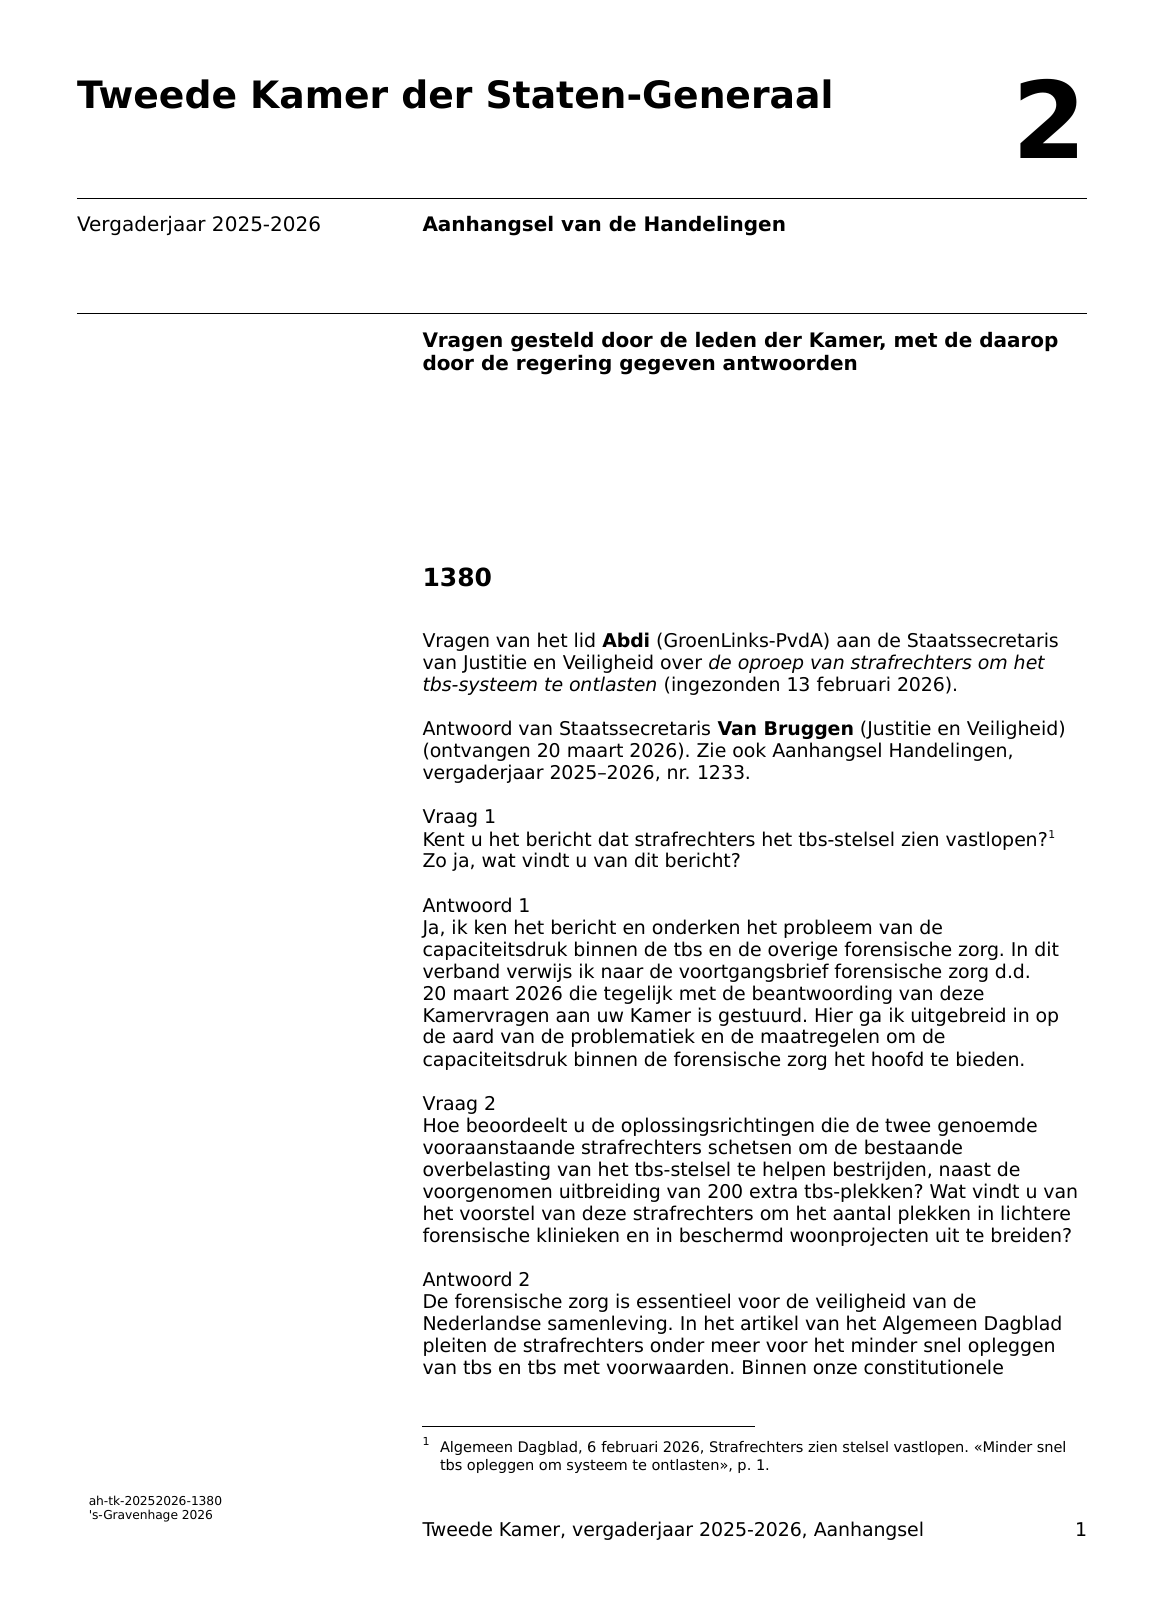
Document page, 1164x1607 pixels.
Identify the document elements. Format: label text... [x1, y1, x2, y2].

text Vraag 2 [422, 1093, 1087, 1114]
table_header Tweede Kamer der Staten-Generaal [77, 59, 886, 198]
text Vraag 1 [422, 806, 1087, 828]
table_cell Vergaderjaar 2025-2026 [77, 199, 422, 313]
text Antwoord van Staatssecretaris Van Bruggen (Justitie en Veiligheid) (ontvangen 20 maart 2026). Zie ook Aanhangsel Handelingen, vergaderjaar 2025–2026, nr. 1233. [422, 718, 1087, 784]
text Vragen van het lid Abdi (GroenLinks-PvdA) aan de Staatssecretaris van Justitie en Veiligheid over de oproep van strafrechters om het tbs-systeem te ontlasten (ingezonden 13 februari 2026). [422, 630, 1087, 696]
text 's-Gravenhage 2026 [88, 1508, 323, 1522]
table_cell [77, 314, 422, 375]
table_cell Vragen gesteld door de leden der Kamer, met de daarop door de regering gegeven antwoorden [422, 314, 1087, 375]
text De forensische zorg is essentieel voor de veiligheid van de Nederlandse samenleving. In het artikel van het Algemeen Dagblad pleiten de strafrechters onder meer voor het minder snel opleggen van tbs en tbs met voorwaarden. Binnen onze constitutionele [422, 1291, 1087, 1378]
table_header 2 [886, 59, 1087, 198]
text Antwoord 1 [422, 894, 1087, 917]
text ah-tk-20252026-1380 [88, 1494, 323, 1508]
text 1380 [422, 563, 1087, 592]
text Kent u het bericht dat strafrechters het tbs-stelsel zien vastlopen? Zo ja, wat vindt u van dit bericht? [422, 828, 1087, 872]
text Algemeen Dagblad, 6 februari 2026, Strafrechters zien stelsel vastlopen. «Minder snel tbs opleggen om systeem te ontlasten», p. 1. [422, 1435, 1087, 1474]
text Ja, ik ken het bericht en onderken het probleem van de capaciteitsdruk binnen de tbs en de overige forensische zorg. In dit verband verwijs ik naar de voortgangsbrief forensische zorg d.d. 20 maart 2026 die tegelijk met de beantwoording van deze Kamervragen aan uw Kamer is gestuurd. Hier ga ik uitgebreid in op de aard van de problematiek en de maatregelen om de capaciteitsdruk binnen de forensische zorg het hoofd te bieden. [422, 917, 1087, 1070]
table_cell Aanhangsel van de Handelingen [422, 199, 1087, 313]
text Antwoord 2 [422, 1269, 1087, 1291]
text Hoe beoordeelt u de oplossingsrichtingen die de twee genoemde vooraanstaande strafrechters schetsen om de bestaande overbelasting van het tbs-stelsel te helpen bestrijden, naast de voorgenomen uitbreiding van 200 extra tbs-plekken? Wat vindt u van het voorstel van deze strafrechters om het aantal plekken in lichtere forensische klinieken en in beschermd woonprojecten uit te breiden? [422, 1114, 1087, 1246]
